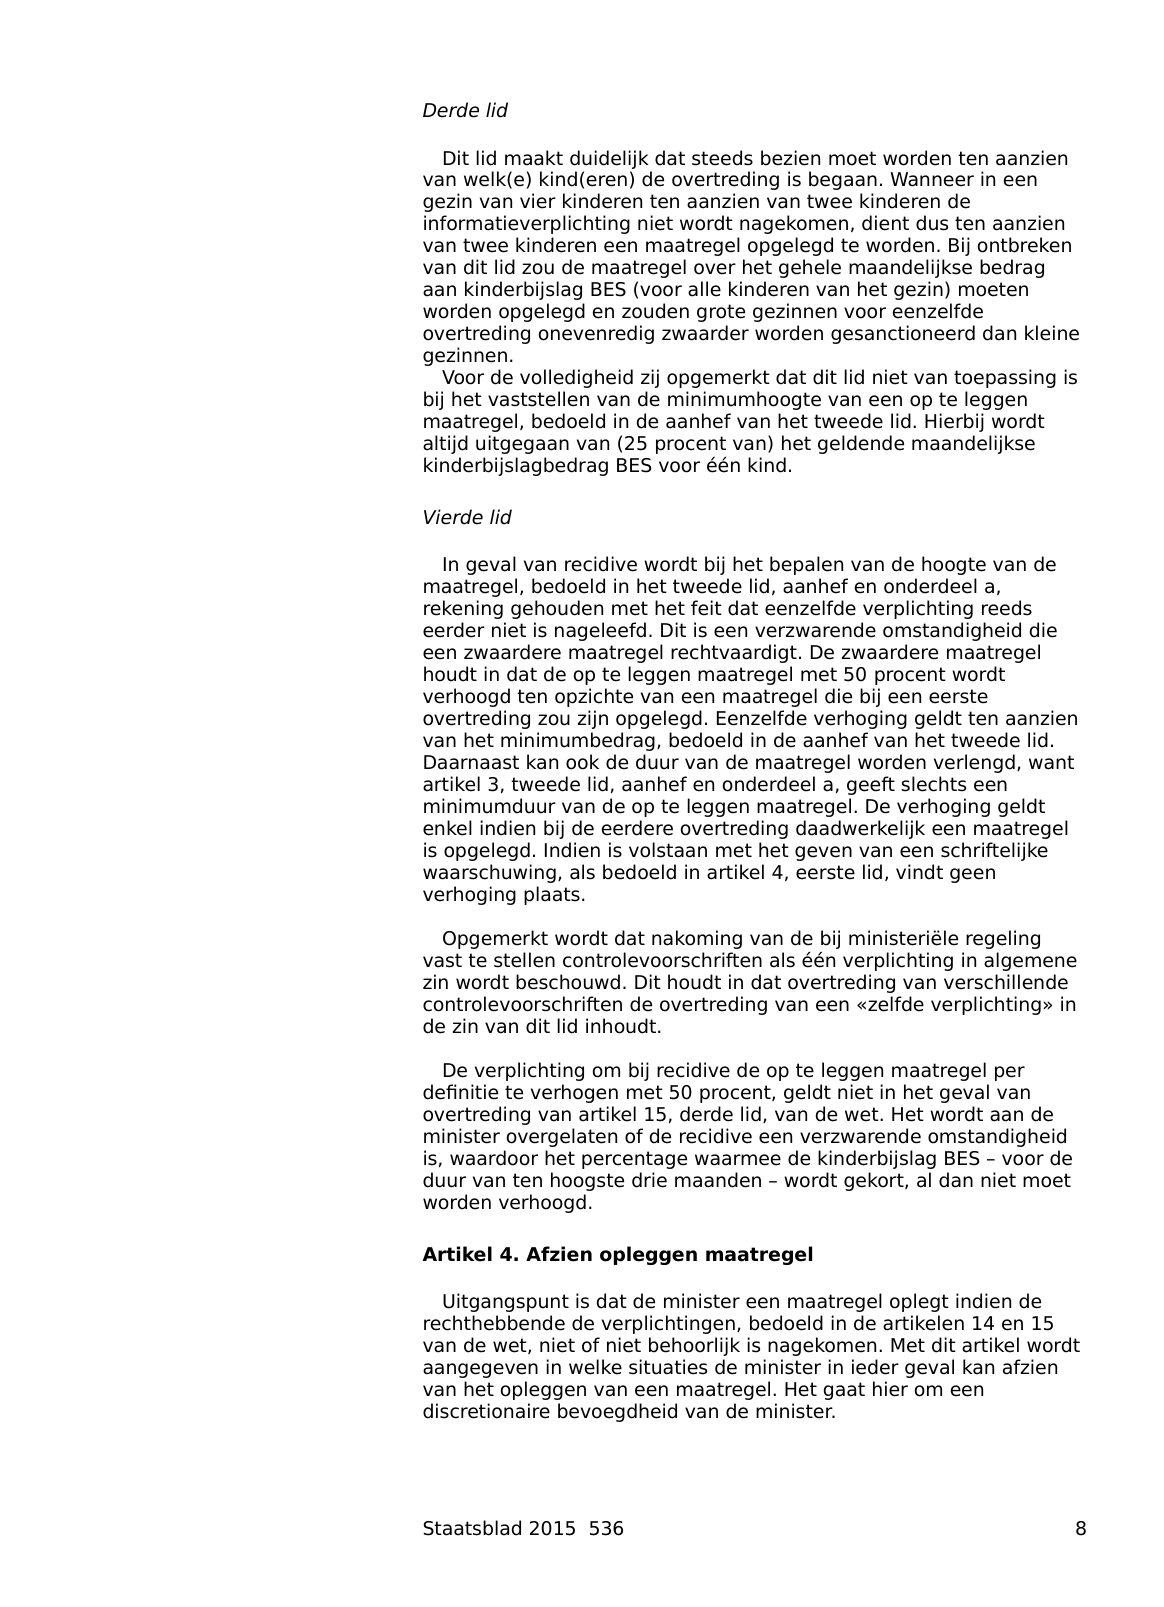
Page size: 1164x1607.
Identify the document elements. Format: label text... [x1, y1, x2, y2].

subtitle Artikel 4. Afzien opleggen maatregel [422, 1244, 1087, 1266]
subtitle Vierde lid [422, 507, 1087, 529]
text Opgemerkt wordt dat nakoming van de bij ministeriële regeling vast te stellen controlevoorschriften als één verplichting in algemene zin wordt beschouwd. Dit houdt in dat overtreding van verschillende controlevoorschriften de overtreding van een «zelfde verplichting» in de zin van dit lid inhoudt. [422, 928, 1087, 1038]
text Dit lid maakt duidelijk dat steeds bezien moet worden ten aanzien van welk(e) kind(eren) de overtreding is begaan. Wanneer in een gezin van vier kinderen ten aanzien van twee kinderen de informatieverplichting niet wordt nagekomen, dient dus ten aanzien van twee kinderen een maatregel opgelegd te worden. Bij ontbreken van dit lid zou de maatregel over het gehele maandelijkse bedrag aan kinderbijslag BES (voor alle kinderen van het gezin) moeten worden opgelegd en zouden grote gezinnen voor eenzelfde overtreding onevenredig zwaarder worden gesanctioneerd dan kleine gezinnen. [422, 147, 1087, 367]
text Uitgangspunt is dat de minister een maatregel oplegt indien de rechthebbende de verplichtingen, bedoeld in de artikelen 14 en 15 van de wet, niet of niet behoorlijk is nagekomen. Met dit artikel wordt aangegeven in welke situaties de minister in ieder geval kan afzien van het opleggen van een maatregel. Het gaat hier om een discretionaire bevoegdheid van de minister. [422, 1291, 1087, 1423]
text In geval van recidive wordt bij het bepalen van de hoogte van de maatregel, bedoeld in het tweede lid, aanhef en onderdeel a, rekening gehouden met het feit dat eenzelfde verplichting reeds eerder niet is nageleefd. Dit is een verzwarende omstandigheid die een zwaardere maatregel rechtvaardigt. De zwaardere maatregel houdt in dat de op te leggen maatregel met 50 procent wordt verhoogd ten opzichte van een maatregel die bij een eerste overtreding zou zijn opgelegd. Eenzelfde verhoging geldt ten aanzien van het minimumbedrag, bedoeld in de aanhef van het tweede lid. Daarnaast kan ook de duur van de maatregel worden verlengd, want artikel 3, tweede lid, aanhef en onderdeel a, geeft slechts een minimumduur van de op te leggen maatregel. De verhoging geldt enkel indien bij de eerdere overtreding daadwerkelijk een maatregel is opgelegd. Indien is volstaan met het geven van een schriftelijke waarschuwing, als bedoeld in artikel 4, eerste lid, vindt geen verhoging plaats. [422, 554, 1087, 906]
text De verplichting om bij recidive de op te leggen maatregel per definitie te verhogen met 50 procent, geldt niet in het geval van overtreding van artikel 15, derde lid, van de wet. Het wordt aan de minister overgelaten of de recidive een verzwarende omstandigheid is, waardoor het percentage waarmee de kinderbijslag BES – voor de duur van ten hoogste drie maanden – wordt gekort, al dan niet moet worden verhoogd. [422, 1060, 1087, 1214]
text Voor de volledigheid zij opgemerkt dat dit lid niet van toepassing is bij het vaststellen van de minimumhoogte van een op te leggen maatregel, bedoeld in de aanhef van het tweede lid. Hierbij wordt altijd uitgegaan van (25 procent van) het geldende maandelijkse kinderbijslagbedrag BES voor één kind. [422, 367, 1087, 477]
subtitle Derde lid [422, 100, 1087, 122]
